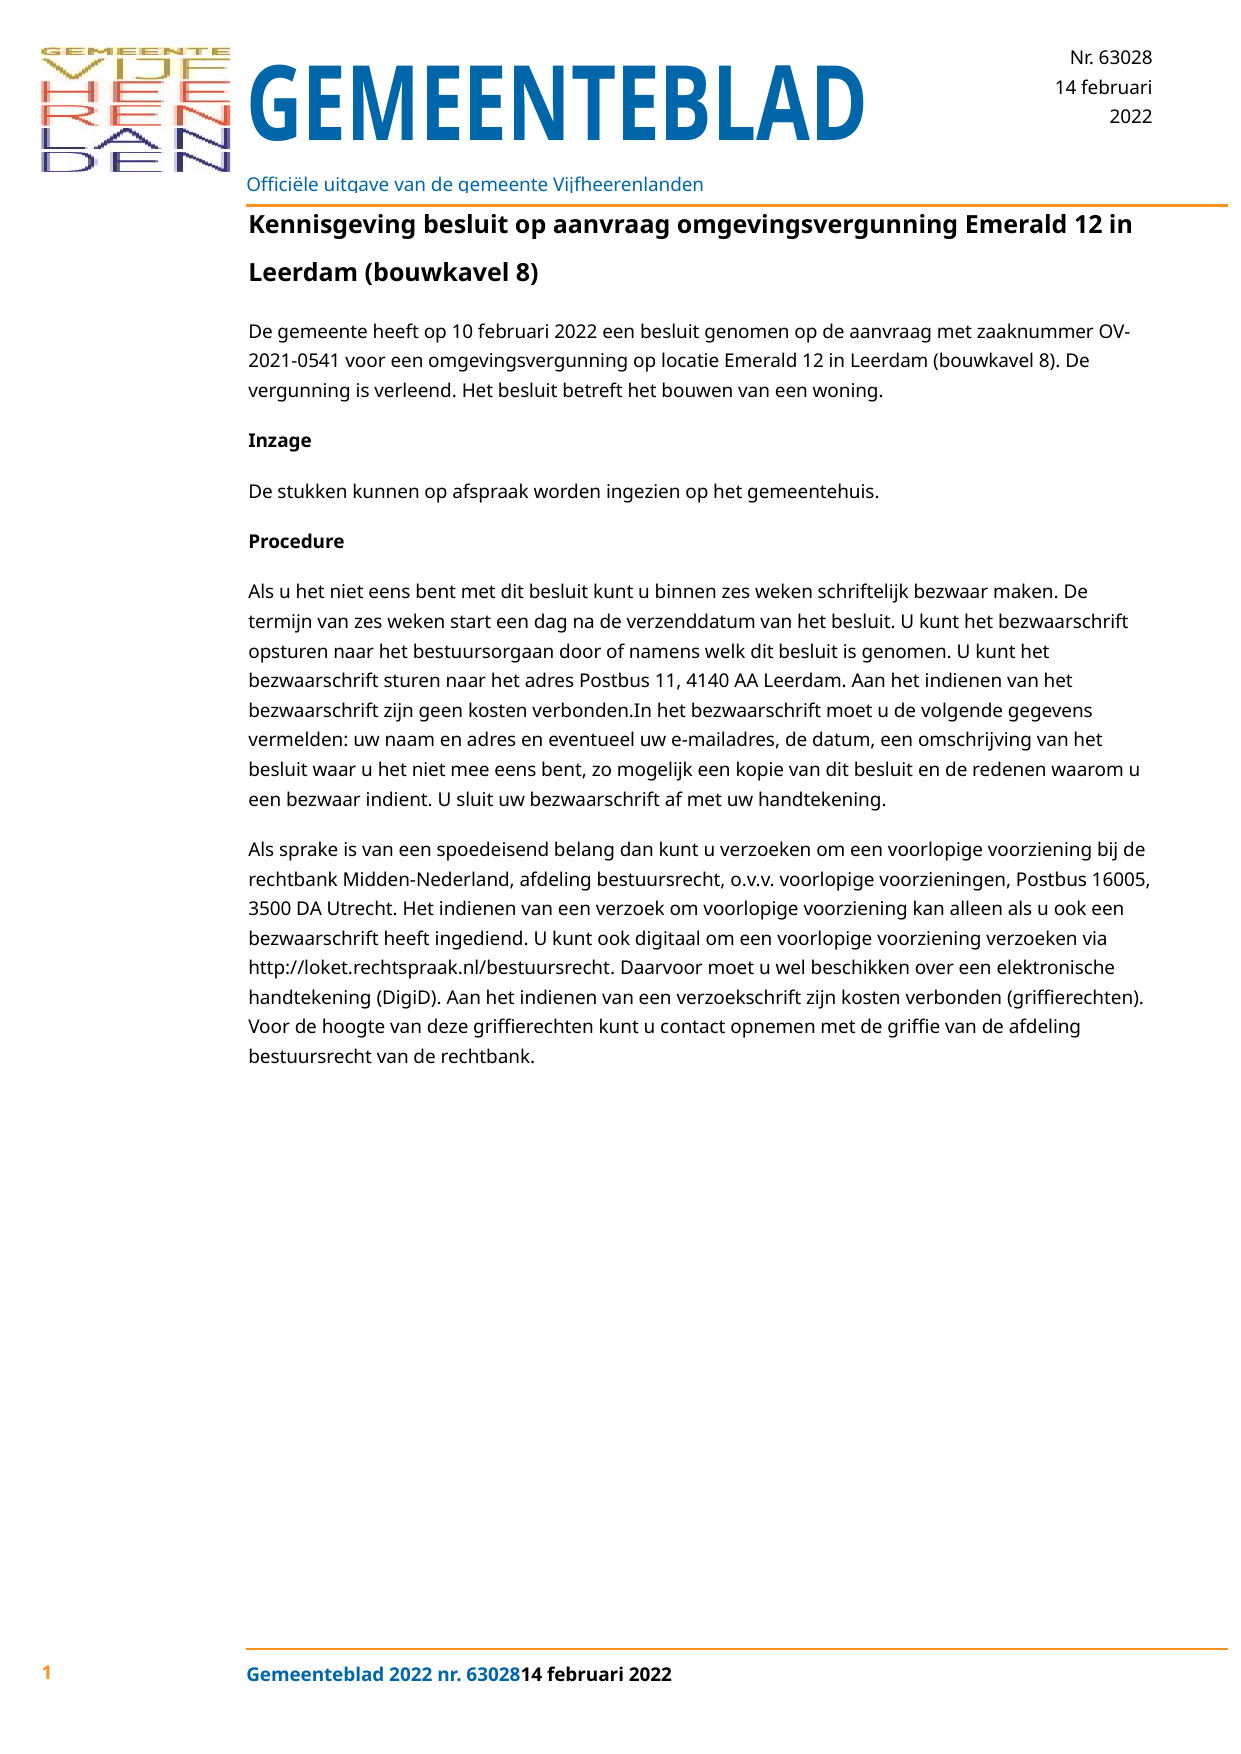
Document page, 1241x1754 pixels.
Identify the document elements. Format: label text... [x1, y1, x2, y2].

text Als sprake is van een spoedeisend belang dan kunt u verzoeken om een voorlopige voorziening bij de rechtbank Midden-Nederland, afdeling bestuursrecht, o.v.v. voorlopige voorzieningen, Postbus 16005, 3500 DA Utrecht. Het indienen van een verzoek om voorlopige voorziening kan alleen als u ook een bezwaarschrift heeft ingediend. U kunt ook digitaal om een voorlopige voorziening verzoeken via http://loket.rechtspraak.nl/bestuursrecht. Daarvoor moet u wel beschikken over een elektronische handtekening (DigiD). Aan het indienen van een verzoekschrift zijn kosten verbonden (griffierechten). Voor de hoogte van deze griffierechten kunt u contact opnemen met de griffie van de afdeling bestuursrecht van de rechtbank. [248, 836, 1152, 1069]
text Kennisgeving besluit op aanvraag omgevingsvergunning Emerald 12 in Leerdam (bouwkavel 8) [248, 207, 1152, 288]
text De stukken kunnen op afspraak worden ingezien op het gemeentehuis. [248, 478, 1152, 504]
text Inzage [248, 427, 1152, 453]
text Als u het niet eens bent met dit besluit kunt u binnen zes weken schriftelijk bezwaar maken. De termijn van zes weken start een dag na de verzenddatum van het besluit. U kunt het bezwaarschrift opsturen naar het bestuursorgaan door of namens welk dit besluit is genomen. U kunt het bezwaarschrift sturen naar het adres Postbus 11, 4140 AA Leerdam. Aan het indienen van het bezwaarschrift zijn geen kosten verbonden.In het bezwaarschrift moet u de volgende gegevens vermelden: uw naam en adres en eventueel uw e-mailadres, de datum, een omschrijving van het besluit waar u het niet mee eens bent, zo mogelijk een kopie van dit besluit en de redenen waarom u een bezwaar indient. U sluit uw bezwaarschrift af met uw handtekening. [248, 579, 1152, 812]
picture [41, 47, 231, 172]
text Procedure [248, 528, 1152, 554]
text De gemeente heeft op 10 februari 2022 een besluit genomen op de aanvraag met zaaknummer OV-2021-0541 voor een omgevingsvergunning op locatie Emerald 12 in Leerdam (bouwkavel 8). De vergunning is verleend. Het besluit betreft het bouwen van een woning. [248, 318, 1152, 403]
